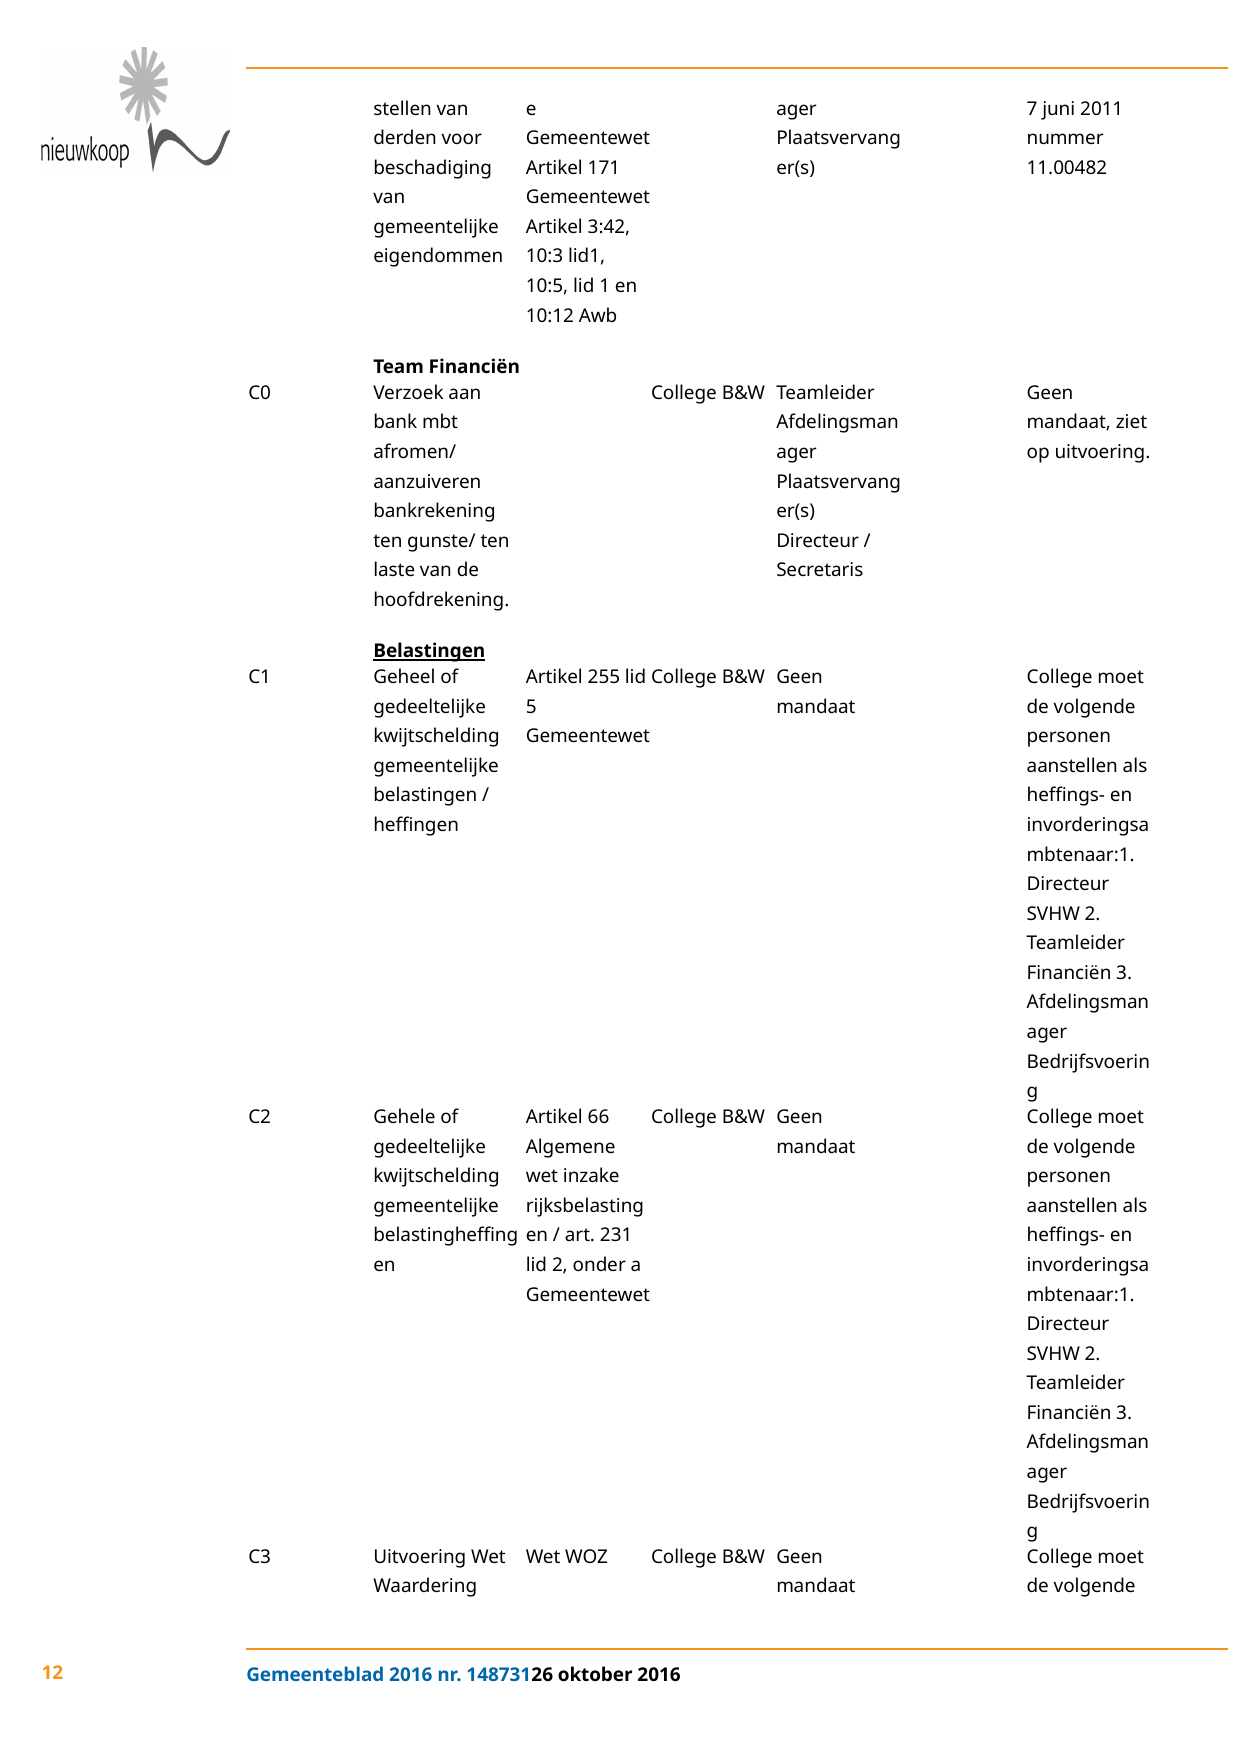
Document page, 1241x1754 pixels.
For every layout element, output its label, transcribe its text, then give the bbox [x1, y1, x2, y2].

table_cell [1026, 638, 1152, 663]
table_cell [651, 353, 776, 379]
table_cell [1026, 328, 1152, 353]
table_cell College moet de volgende personen aanstellen als heffings- en invorderingsambtenaar:1. Directeur SVHW 2. Teamleider Financiën 3. Afdelingsmanager Bedrijfsvoering [1026, 1103, 1152, 1543]
table_cell College moet de volgende [1026, 1543, 1152, 1598]
table_cell [1026, 353, 1152, 379]
table_cell [776, 612, 901, 638]
table_cell College B&W [651, 379, 776, 612]
table_cell C3 [248, 1543, 373, 1598]
table_cell e Gemeentewet Artikel 171 Gemeentewet Artikel 3:42, 10:3 lid1, 10:5, lid 1 en 10:12 Awb [526, 95, 651, 328]
table_cell Geen mandaat [776, 1543, 901, 1598]
table_cell [651, 95, 776, 328]
table_cell [776, 353, 901, 379]
table_cell Geen mandaat [776, 663, 901, 1103]
table_cell [248, 638, 373, 663]
table_cell College B&W [651, 663, 776, 1103]
table_cell Verzoek aan bank mbt afromen/ aanzuiveren bankrekening ten gunste/ ten laste van de hoofdrekening. [373, 379, 526, 612]
table_cell [901, 638, 1026, 663]
table_cell [248, 353, 373, 379]
table_cell [901, 663, 1026, 1103]
table_cell Geen mandaat [776, 1103, 901, 1543]
table_cell ager Plaatsvervanger(s) [776, 95, 901, 328]
table_cell [901, 1543, 1026, 1598]
table_cell [526, 612, 651, 638]
table_cell C2 [248, 1103, 373, 1543]
table_cell College B&W [651, 1103, 776, 1543]
table_cell [651, 328, 776, 353]
table_cell 7 juni 2011 nummer 11.00482 [1026, 95, 1152, 328]
table_cell C1 [248, 663, 373, 1103]
table_cell [901, 95, 1026, 328]
table_cell [526, 353, 651, 379]
table_cell [651, 612, 776, 638]
table_cell [901, 1103, 1026, 1543]
table_cell C0 [248, 379, 373, 612]
table_cell Team Financiën [373, 353, 526, 379]
table_cell Geheel of gedeeltelijke kwijtschelding gemeentelijke belastingen / heffingen [373, 663, 526, 1103]
table_cell [526, 379, 651, 612]
table_cell Artikel 255 lid 5 Gemeentewet [526, 663, 651, 1103]
table_cell [248, 328, 373, 353]
table_cell [248, 612, 373, 638]
table_cell [373, 328, 526, 353]
table_cell Geen mandaat, ziet op uitvoering. [1026, 379, 1152, 612]
table_cell Gehele of gedeeltelijke kwijtschelding gemeentelijke belastingheffingen [373, 1103, 526, 1543]
table_cell [373, 612, 526, 638]
table_cell [651, 638, 776, 663]
table_cell [901, 353, 1026, 379]
table_cell Wet WOZ [526, 1543, 651, 1598]
table_cell [526, 638, 651, 663]
table_cell stellen van derden voor beschadiging van gemeentelijke eigendommen [373, 95, 526, 328]
table_cell [901, 612, 1026, 638]
table_cell College B&W [651, 1543, 776, 1598]
table_cell Uitvoering Wet Waardering [373, 1543, 526, 1598]
table_cell [776, 328, 901, 353]
table_cell [248, 95, 373, 328]
table_cell Artikel 66 Algemene wet inzake rijksbelastingen / art. 231 lid 2, onder a Gemeentewet [526, 1103, 651, 1543]
table_cell [1026, 612, 1152, 638]
table_cell [526, 328, 651, 353]
table_cell Belastingen [373, 638, 526, 663]
table_cell [776, 638, 901, 663]
picture [41, 47, 231, 172]
table_cell [901, 379, 1026, 612]
table_cell [901, 328, 1026, 353]
table_cell Teamleider Afdelingsmanager Plaatsvervanger(s) Directeur / Secretaris [776, 379, 901, 612]
table_cell College moet de volgende personen aanstellen als heffings- en invorderingsambtenaar:1. Directeur SVHW 2. Teamleider Financiën 3. Afdelingsmanager Bedrijfsvoering [1026, 663, 1152, 1103]
